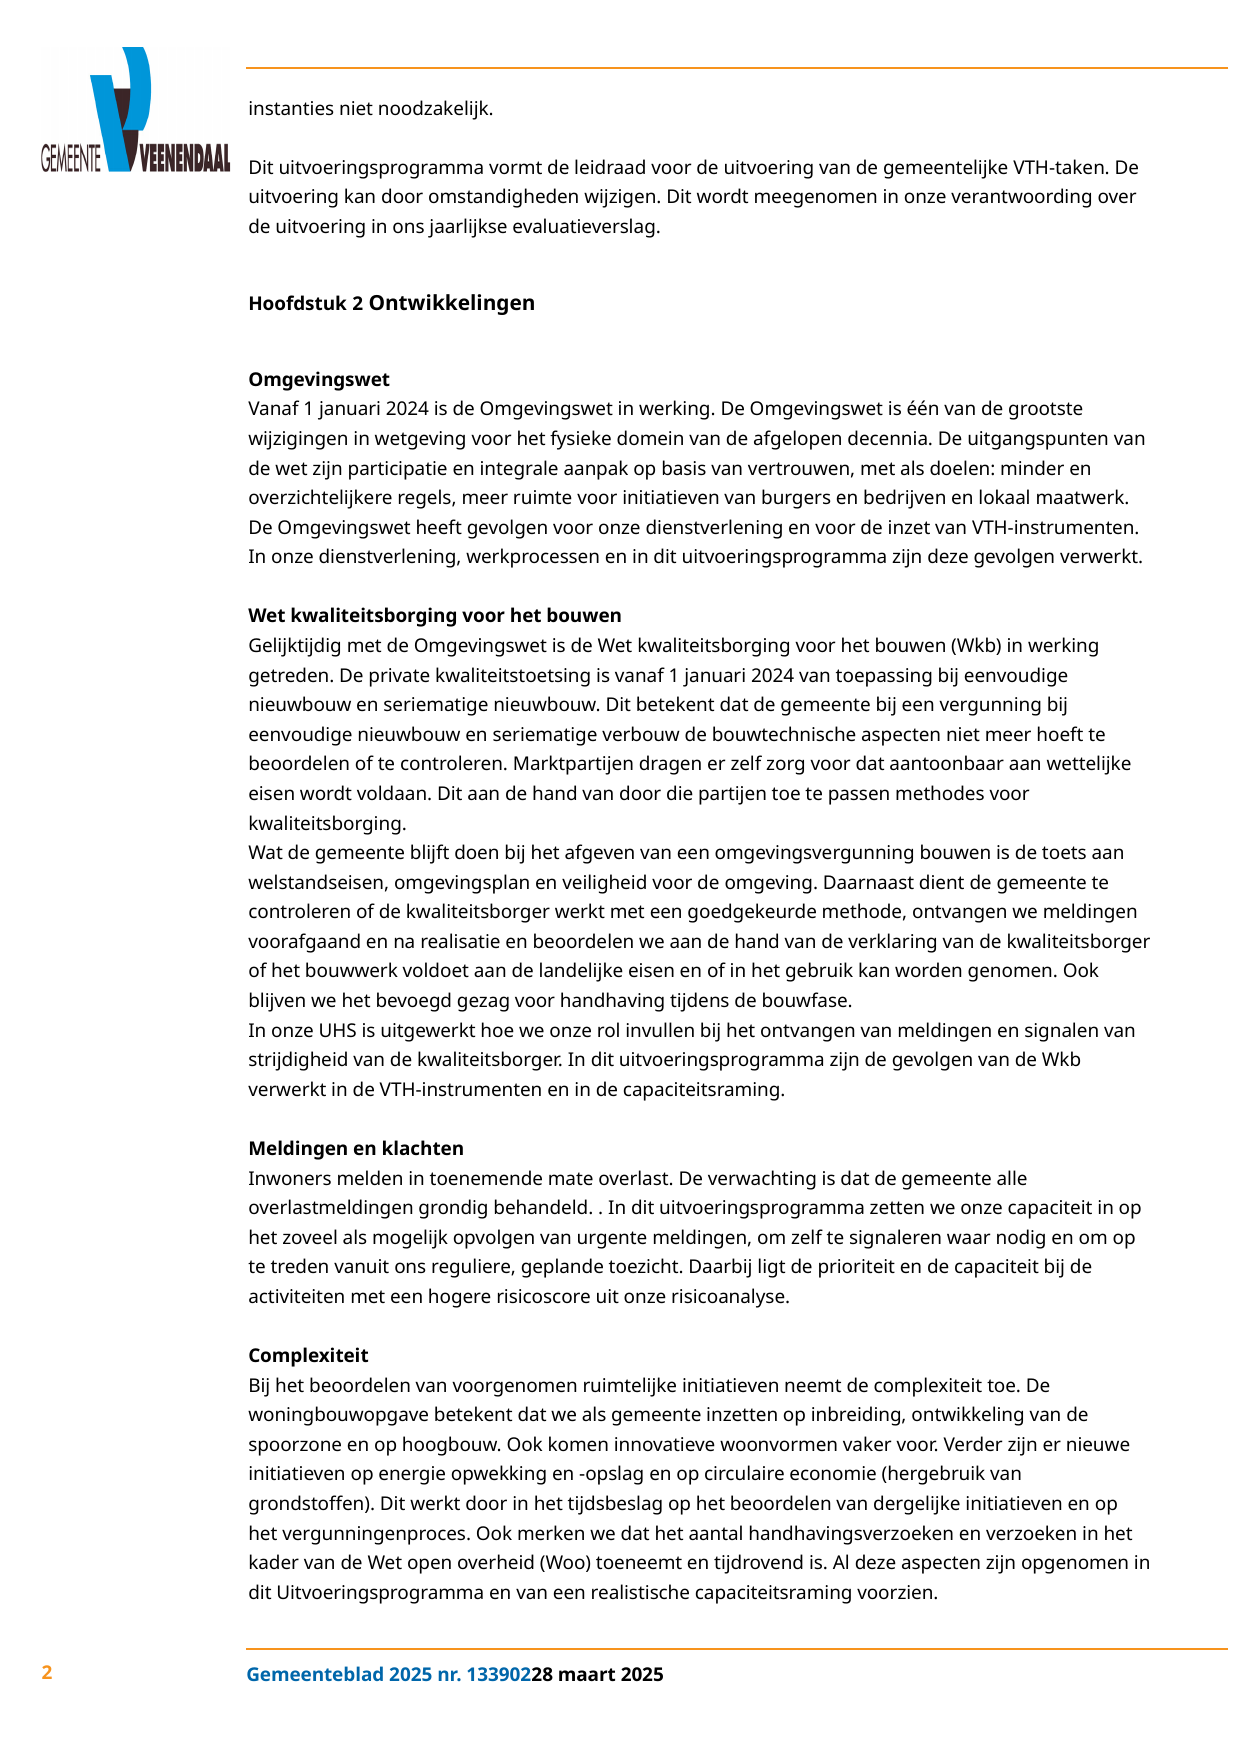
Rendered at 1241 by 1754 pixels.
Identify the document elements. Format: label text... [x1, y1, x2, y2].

text Hoofdstuk 2 Ontwikkelingen [248, 288, 1152, 317]
text Meldingen en klachten [248, 1135, 1152, 1161]
text Bij het beoordelen van voorgenomen ruimtelijke initiatieven neemt de complexiteit toe. De woningbouwopgave betekent dat we als gemeente inzetten op inbreiding, ontwikkeling van de spoorzone en op hoogbouw. Ook komen innovatieve woonvormen vaker voor. Verder zijn er nieuwe initiatieven op energie opwekking en -opslag en op circulaire economie (hergebruik van grondstoffen). Dit werkt door in het tijdsbeslag op het beoordelen van dergelijke initiatieven en op het vergunningenproces. Ook merken we dat het aantal handhavingsverzoeken en verzoeken in het kader van de Wet open overheid (Woo) toeneemt en tijdrovend is. Al deze aspecten zijn opgenomen in dit Uitvoeringsprogramma en van een realistische capaciteitsraming voorzien. [248, 1372, 1152, 1605]
picture [41, 47, 130, 172]
text Complexiteit [248, 1342, 1152, 1368]
picture [123, 47, 231, 172]
text Gelijktijdig met de Omgevingswet is de Wet kwaliteitsborging voor het bouwen (Wkb) in werking getreden. De private kwaliteitstoetsing is vanaf 1 januari 2024 van toepassing bij eenvoudige nieuwbouw en seriematige nieuwbouw. Dit betekent dat de gemeente bij een vergunning bij eenvoudige nieuwbouw en seriematige verbouw de bouwtechnische aspecten niet meer hoeft te beoordelen of te controleren. Marktpartijen dragen er zelf zorg voor dat aantoonbaar aan wettelijke eisen wordt voldaan. Dit aan de hand van door die partijen toe te passen methodes voor kwaliteitsborging. [248, 632, 1152, 836]
text instanties niet noodzakelijk. [248, 95, 1152, 121]
text Wat de gemeente blijft doen bij het afgeven van een omgevingsvergunning bouwen is de toets aan welstandseisen, omgevingsplan en veiligheid voor de omgeving. Daarnaast dient de gemeente te controleren of de kwaliteitsborger werkt met een goedgekeurde methode, ontvangen we meldingen voorafgaand en na realisatie en beoordelen we aan de hand van de verklaring van de kwaliteitsborger of het bouwwerk voldoet aan de landelijke eisen en of in het gebruik kan worden genomen. Ook blijven we het bevoegd gezag voor handhaving tijdens de bouwfase. [248, 839, 1152, 1013]
text Wet kwaliteitsborging voor het bouwen [248, 603, 1152, 628]
text Inwoners melden in toenemende mate overlast. De verwachting is dat de gemeente alle overlastmeldingen grondig behandeld. . In dit uitvoeringsprogramma zetten we onze capaciteit in op het zoveel als mogelijk opvolgen van urgente meldingen, om zelf te signaleren waar nodig en om op te treden vanuit ons reguliere, geplande toezicht. Daarbij ligt de prioriteit en de capaciteit bij de activiteiten met een hogere risicoscore uit onze risicoanalyse. [248, 1165, 1152, 1309]
text In onze UHS is uitgewerkt hoe we onze rol invullen bij het ontvangen van meldingen en signalen van strijdigheid van de kwaliteitsborger. In dit uitvoeringsprogramma zijn de gevolgen van de Wkb verwerkt in de VTH-instrumenten en in de capaciteitsraming. [248, 1017, 1152, 1102]
text Vanaf 1 januari 2024 is de Omgevingswet in werking. De Omgevingswet is één van de grootste wijzigingen in wetgeving voor het fysieke domein van de afgelopen decennia. De uitgangspunten van de wet zijn participatie en integrale aanpak op basis van vertrouwen, met als doelen: minder en overzichtelijkere regels, meer ruimte voor initiatieven van burgers en bedrijven en lokaal maatwerk. De Omgevingswet heeft gevolgen voor onze dienstverlening en voor de inzet van VTH-instrumenten. In onze dienstverlening, werkprocessen en in dit uitvoeringsprogramma zijn deze gevolgen verwerkt. [248, 396, 1152, 569]
text Omgevingswet [248, 366, 1152, 392]
text Dit uitvoeringsprogramma vormt de leidraad voor de uitvoering van de gemeentelijke VTH-taken. De uitvoering kan door omstandigheden wijzigen. Dit wordt meegenomen in onze verantwoording over de uitvoering in ons jaarlijkse evaluatieverslag. [248, 154, 1152, 239]
